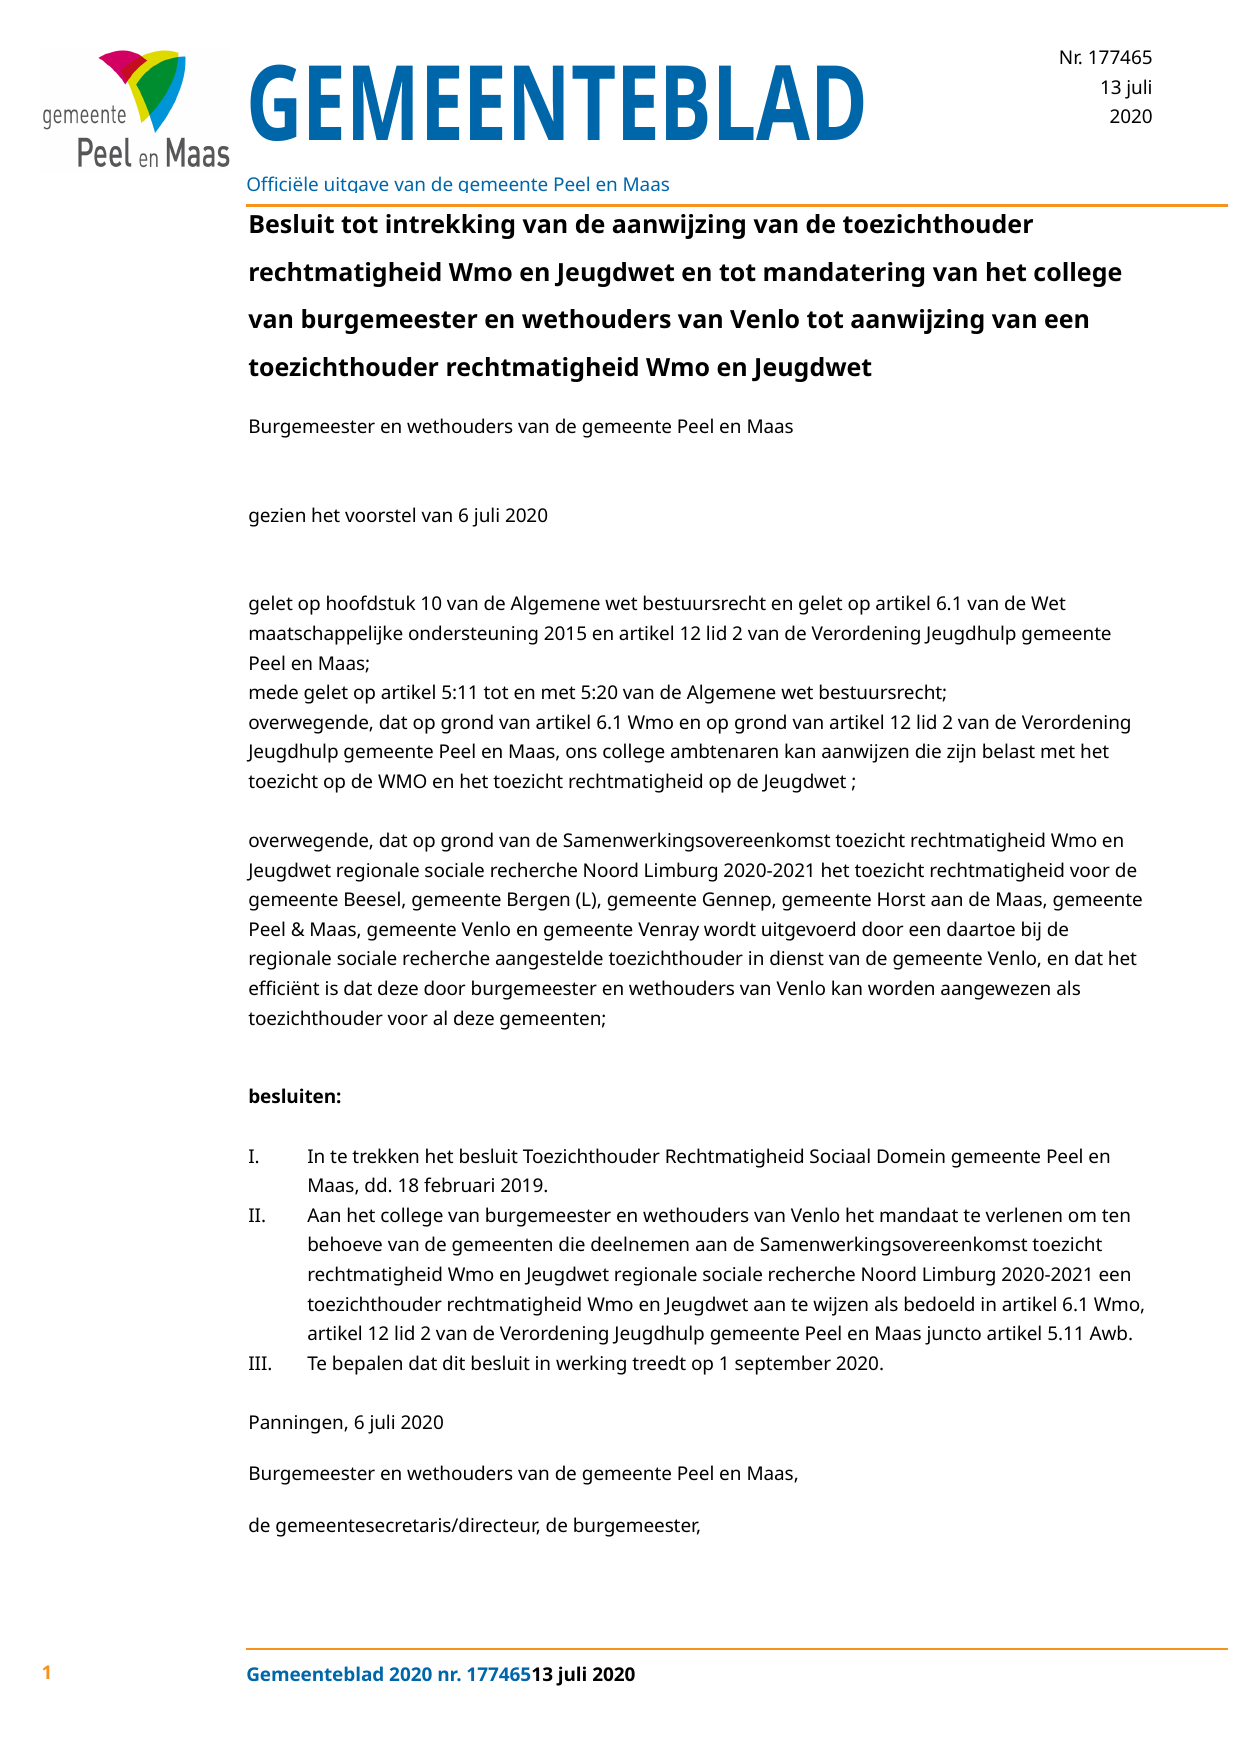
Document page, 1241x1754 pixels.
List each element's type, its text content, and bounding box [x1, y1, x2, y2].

text overwegende, dat op grond van artikel 6.1 Wmo en op grond van artikel 12 lid 2 van de Verordening Jeugdhulp gemeente Peel en Maas, ons college ambtenaren kan aanwijzen die zijn belast met het toezicht op de WMO en het toezicht rechtmatigheid op de Jeugdwet ; [248, 709, 1152, 794]
list Aan het college van burgemeester en wethouders van Venlo het mandaat te verlenen om ten behoeve van de gemeenten die deelnemen aan de Samenwerkingsovereenkomst toezicht rechtmatigheid Wmo en Jeugdwet regionale sociale recherche Noord Limburg 2020-2021 een toezichthouder rechtmatigheid Wmo en Jeugdwet aan te wijzen als bedoeld in artikel 6.1 Wmo, artikel 12 lid 2 van de Verordening Jeugdhulp gemeente Peel en Maas juncto artikel 5.11 Awb. [248, 1202, 1152, 1346]
text overwegende, dat op grond van de Samenwerkingsovereenkomst toezicht rechtmatigheid Wmo en Jeugdwet regionale sociale recherche Noord Limburg 2020-2021 het toezicht rechtmatigheid voor de gemeente Beesel, gemeente Bergen (L), gemeente Gennep, gemeente Horst aan de Maas, gemeente Peel & Maas, gemeente Venlo en gemeente Venray wordt uitgevoerd door een daartoe bij de regionale sociale recherche aangestelde toezichthouder in dienst van de gemeente Venlo, en dat het efficiënt is dat deze door burgemeester en wethouders van Venlo kan worden aangewezen als toezichthouder voor al deze gemeenten; [248, 827, 1152, 1031]
text gelet op hoofdstuk 10 van de Algemene wet bestuursrecht en gelet op artikel 6.1 van de Wet maatschappelijke ondersteuning 2015 en artikel 12 lid 2 van de Verordening Jeugdhulp gemeente Peel en Maas; [248, 591, 1152, 676]
text gezien het voorstel van 6 juli 2020 [248, 502, 1152, 528]
text besluiten: [248, 1084, 1152, 1109]
text Burgemeester en wethouders van de gemeente Peel en Maas [248, 413, 1152, 439]
picture [41, 47, 231, 172]
text Panningen, 6 juli 2020 [248, 1409, 1152, 1435]
text Burgemeester en wethouders van de gemeente Peel en Maas, [248, 1461, 1152, 1486]
text de gemeentesecretaris/directeur, de burgemeester, [248, 1512, 1152, 1538]
text Besluit tot intrekking van de aanwijzing van de toezichthouder rechtmatigheid Wmo en Jeugdwet en tot mandatering van het college van burgemeester en wethouders van Venlo tot aanwijzing van een toezichthouder rechtmatigheid Wmo en Jeugdwet [248, 207, 1152, 384]
list In te trekken het besluit Toezichthouder Rechtmatigheid Sociaal Domein gemeente Peel en Maas, dd. 18 februari 2019. [248, 1143, 1152, 1198]
list Te bepalen dat dit besluit in werking treedt op 1 september 2020. [248, 1350, 1152, 1376]
text mede gelet op artikel 5:11 tot en met 5:20 van de Algemene wet bestuursrecht; [248, 679, 1152, 705]
